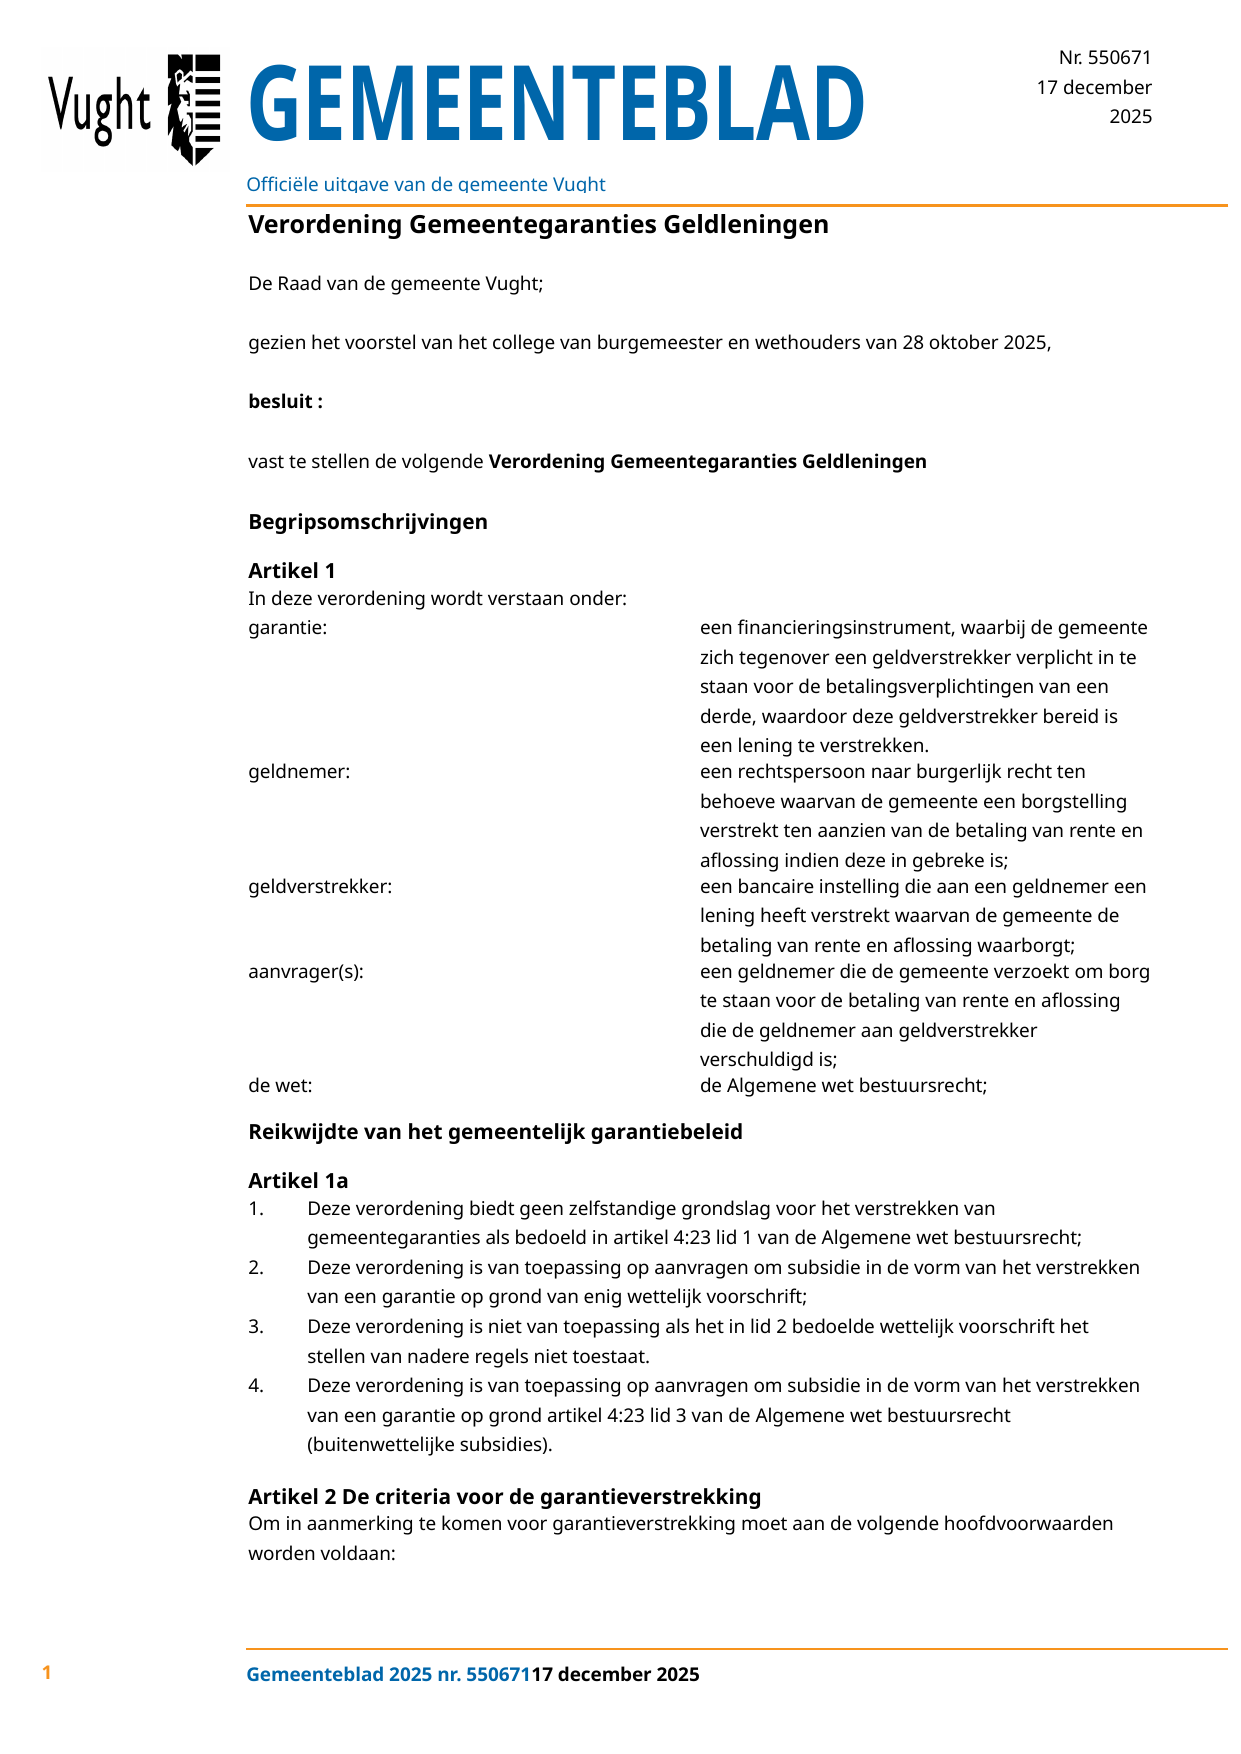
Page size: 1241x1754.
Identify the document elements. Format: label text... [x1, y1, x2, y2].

table_cell een geldnemer die de gemeente verzoekt om borg te staan voor de betaling van rente en aflossing die de geldnemer aan geldverstrekker verschuldigd is; [700, 958, 1152, 1072]
text vast te stellen de volgende Verordening Gemeentegaranties Geldleningen [248, 448, 1152, 473]
text Om in aanmerking te komen voor garantieverstrekking moet aan de volgende hoofdvoorwaarden worden voldaan: [248, 1511, 1152, 1566]
text In deze verordening wordt verstaan onder: [248, 585, 1152, 610]
table_cell geldverstrekker: [248, 873, 700, 958]
table_cell een rechtspersoon naar burgerlijk recht ten behoeve waarvan de gemeente een borgstelling verstrekt ten aanzien van de betaling van rente en aflossing indien deze in gebreke is; [700, 759, 1152, 873]
text besluit : [248, 389, 1152, 414]
text Artikel 2 De criteria voor de garantieverstrekking [248, 1482, 1152, 1511]
picture [41, 47, 231, 172]
table_header een financieringsinstrument, waarbij de gemeente zich tegenover een geldverstrekker verplicht in te staan voor de betalingsverplichtingen van een derde, waardoor deze geldverstrekker bereid is een lening te verstrekken. [700, 614, 1152, 758]
list Deze verordening is van toepassing op aanvragen om subsidie in de vorm van het verstrekken van een garantie op grond artikel 4:23 lid 3 van de Algemene wet bestuursrecht (buitenwettelijke subsidies). [248, 1372, 1152, 1457]
text gezien het voorstel van het college van burgemeester en wethouders van 28 oktober 2025, [248, 329, 1152, 355]
text Artikel 1a [248, 1167, 1152, 1195]
table_header garantie: [248, 614, 700, 758]
table_cell de wet: [248, 1072, 700, 1098]
text De Raad van de gemeente Vught; [248, 270, 1152, 296]
list Deze verordening biedt geen zelfstandige grondslag voor het verstrekken van gemeentegaranties als bedoeld in artikel 4:23 lid 1 van de Algemene wet bestuursrecht; [248, 1195, 1152, 1250]
table_cell aanvrager(s): [248, 958, 700, 1072]
text Artikel 1 [248, 556, 1152, 585]
table_cell de Algemene wet bestuursrecht; [700, 1072, 1152, 1098]
list Deze verordening is van toepassing op aanvragen om subsidie in de vorm van het verstrekken van een garantie op grond van enig wettelijk voorschrift; [248, 1254, 1152, 1309]
text Verordening Gemeentegaranties Geldleningen [248, 207, 1152, 241]
list Deze verordening is niet van toepassing als het in lid 2 bedoelde wettelijk voorschrift het stellen van nadere regels niet toestaat. [248, 1313, 1152, 1369]
table_cell een bancaire instelling die aan een geldnemer een lening heeft verstrekt waarvan de gemeente de betaling van rente en aflossing waarborgt; [700, 873, 1152, 958]
table_cell geldnemer: [248, 759, 700, 873]
text Reikwijdte van het gemeentelijk garantiebeleid [248, 1117, 1152, 1146]
text Begripsomschrijvingen [248, 507, 1152, 535]
